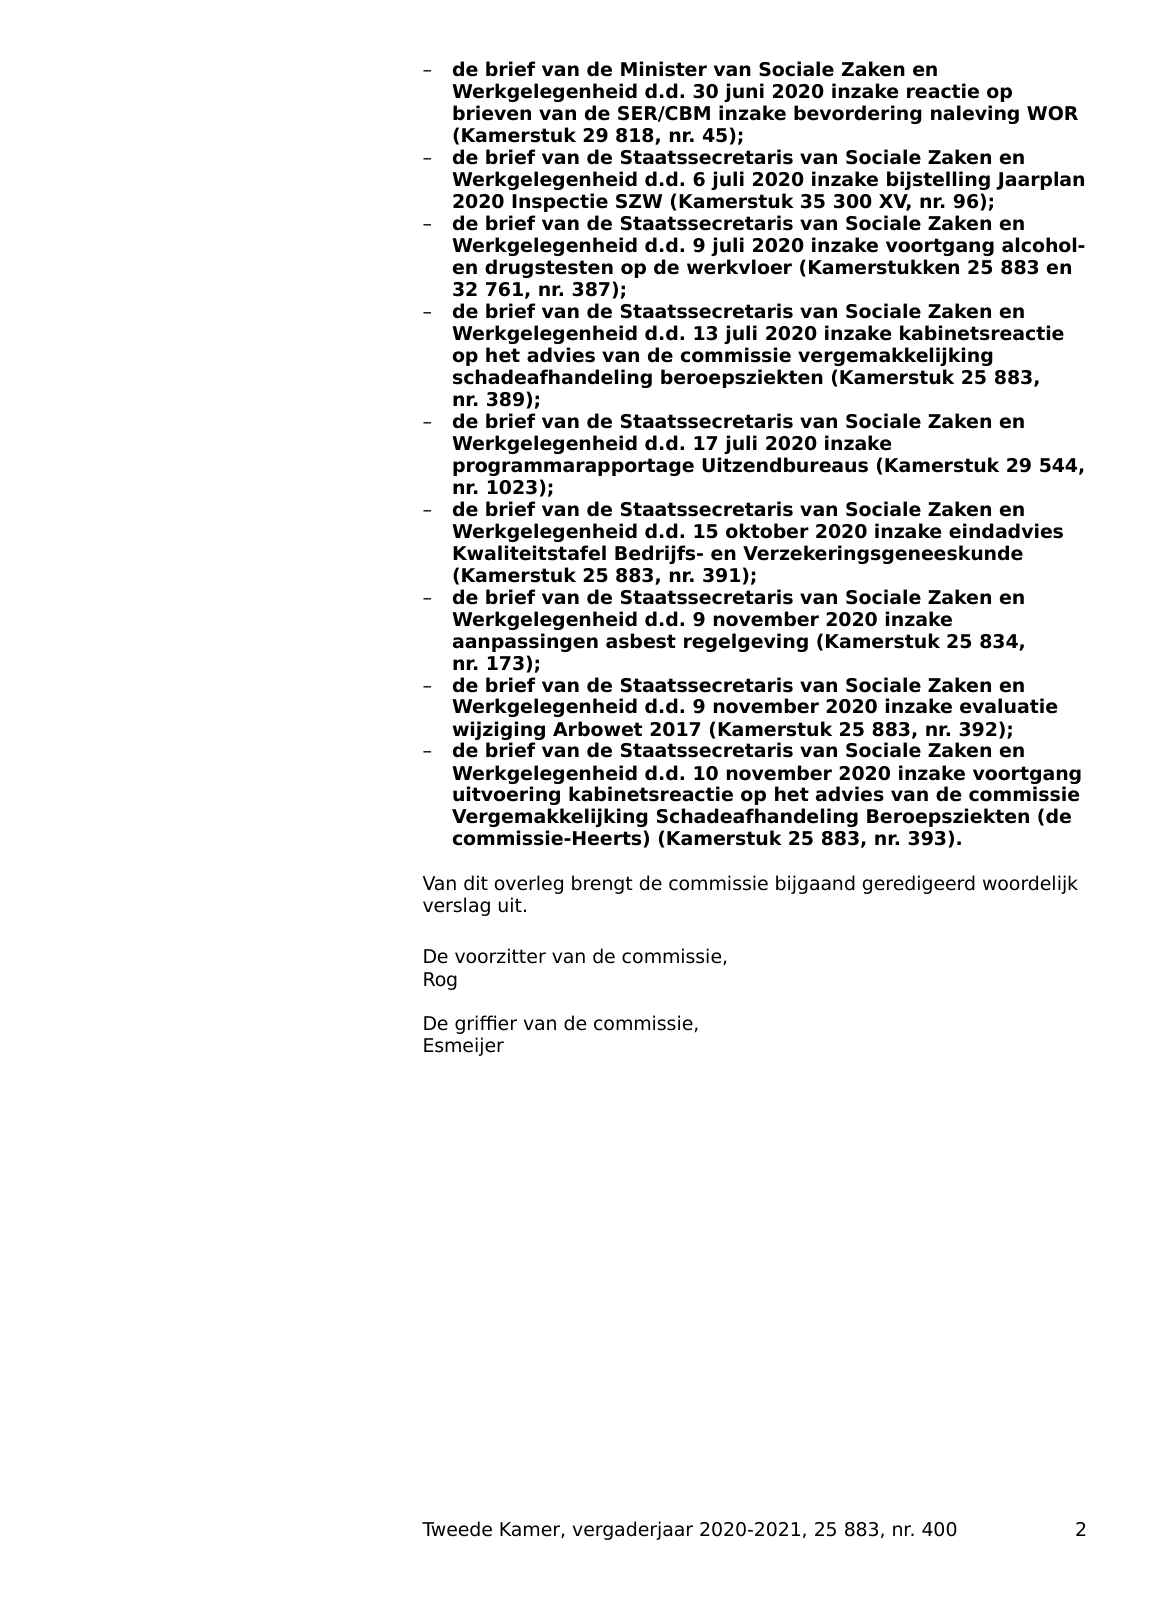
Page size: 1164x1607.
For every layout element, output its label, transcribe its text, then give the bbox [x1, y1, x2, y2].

text – de brief van de Staatssecretaris van Sociale Zaken en Werkgelegenheid d.d. 9 november 2020 inzake evaluatie wijziging Arbowet 2017 (Kamerstuk 25 883, nr. 392); [422, 674, 1087, 740]
text – de brief van de Staatssecretaris van Sociale Zaken en Werkgelegenheid d.d. 9 november 2020 inzake aanpassingen asbest regelgeving (Kamerstuk 25 834, nr. 173); [422, 587, 1087, 674]
text – de brief van de Staatssecretaris van Sociale Zaken en Werkgelegenheid d.d. 17 juli 2020 inzake programmarapportage Uitzendbureaus (Kamerstuk 29 544, nr. 1023); [422, 411, 1087, 499]
text Van dit overleg brengt de commissie bijgaand geredigeerd woordelijk verslag uit. [422, 872, 1087, 916]
text – de brief van de Minister van Sociale Zaken en Werkgelegenheid d.d. 30 juni 2020 inzake reactie op brieven van de SER/CBM inzake bevordering naleving WOR (Kamerstuk 29 818, nr. 45); [422, 59, 1087, 147]
text – de brief van de Staatssecretaris van Sociale Zaken en Werkgelegenheid d.d. 6 juli 2020 inzake bijstelling Jaarplan 2020 Inspectie SZW (Kamerstuk 35 300 XV, nr. 96); [422, 147, 1087, 213]
text – de brief van de Staatssecretaris van Sociale Zaken en Werkgelegenheid d.d. 9 juli 2020 inzake voortgang alcohol- en drugstesten op de werkvloer (Kamerstukken 25 883 en 32 761, nr. 387); [422, 213, 1087, 301]
text – de brief van de Staatssecretaris van Sociale Zaken en Werkgelegenheid d.d. 10 november 2020 inzake voortgang uitvoering kabinetsreactie op het advies van de commissie Vergemakkelijking Schadeafhandeling Beroepsziekten (de commissie-Heerts) (Kamerstuk 25 883, nr. 393). [422, 740, 1087, 850]
text – de brief van de Staatssecretaris van Sociale Zaken en Werkgelegenheid d.d. 13 juli 2020 inzake kabinetsreactie op het advies van de commissie vergemakkelijking schadeafhandeling beroepsziekten (Kamerstuk 25 883, nr. 389); [422, 301, 1087, 411]
text De voorzitter van de commissie, Rog [422, 946, 1087, 990]
text De griffier van de commissie, Esmeijer [422, 1013, 1087, 1057]
text – de brief van de Staatssecretaris van Sociale Zaken en Werkgelegenheid d.d. 15 oktober 2020 inzake eindadvies Kwaliteitstafel Bedrijfs- en Verzekeringsgeneeskunde (Kamerstuk 25 883, nr. 391); [422, 499, 1087, 587]
